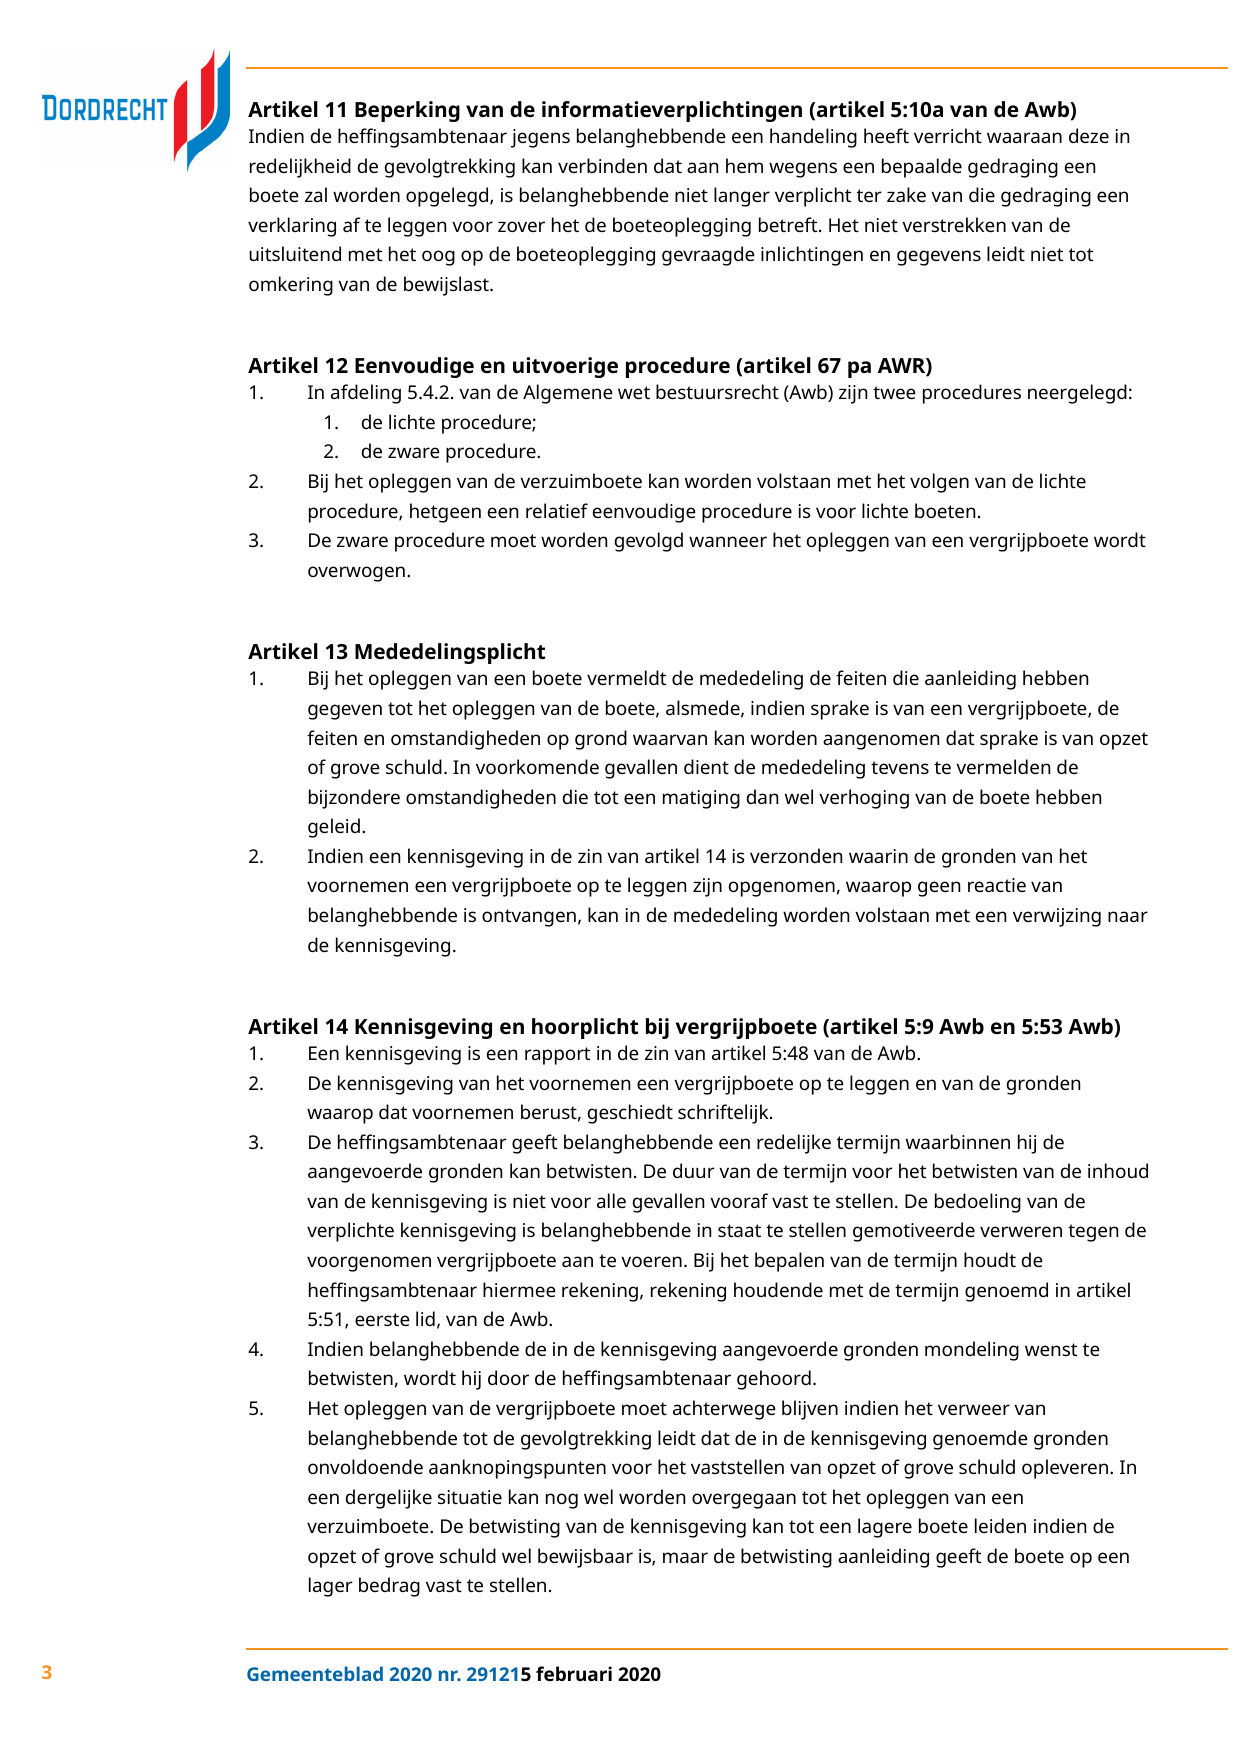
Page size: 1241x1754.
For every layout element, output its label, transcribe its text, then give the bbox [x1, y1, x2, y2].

text Artikel 12 Eenvoudige en uitvoerige procedure (artikel 67 pa AWR) [248, 351, 1152, 379]
text Artikel 13 Mededelingsplicht [248, 637, 1152, 666]
list De zware procedure moet worden gevolgd wanneer het opleggen van een vergrijpboete wordt overwogen. [248, 527, 1152, 583]
list De heffingsambtenaar geeft belanghebbende een redelijke termijn waarbinnen hij de aangevoerde gronden kan betwisten. De duur van de termijn voor het betwisten van de inhoud van de kennisgeving is niet voor alle gevallen vooraf vast te stellen. De bedoeling van de verplichte kennisgeving is belanghebbende in staat te stellen gemotiveerde verweren tegen de voorgenomen vergrijpboete aan te voeren. Bij het bepalen van de termijn houdt de heffingsambtenaar hiermee rekening, rekening houdende met de termijn genoemd in artikel 5:51, eerste lid, van de Awb. [248, 1129, 1152, 1332]
list Een kennisgeving is een rapport in de zin van artikel 5:48 van de Awb. [248, 1040, 1152, 1066]
picture [41, 47, 231, 172]
list In afdeling 5.4.2. van de Algemene wet bestuursrecht (Awb) zijn twee procedures neergelegd: [248, 379, 1152, 405]
list Indien belanghebbende de in de kennisgeving aangevoerde gronden mondeling wenst te betwisten, wordt hij door de heffingsambtenaar gehoord. [248, 1336, 1152, 1391]
list Indien een kennisgeving in de zin van artikel 14 is verzonden waarin de gronden van het voornemen een vergrijpboete op te leggen zijn opgenomen, waarop geen reactie van belanghebbende is ontvangen, kan in de mededeling worden volstaan met een verwijzing naar de kennisgeving. [248, 843, 1152, 957]
list de zware procedure. [323, 439, 1152, 464]
text Artikel 14 Kennisgeving en hoorplicht bij vergrijpboete (artikel 5:9 Awb en 5:53 Awb) [248, 1012, 1152, 1040]
list Bij het opleggen van de verzuimboete kan worden volstaan met het volgen van de lichte procedure, hetgeen een relatief eenvoudige procedure is voor lichte boeten. [248, 468, 1152, 524]
list Het opleggen van de vergrijpboete moet achterwege blijven indien het verweer van belanghebbende tot de gevolgtrekking leidt dat de in de kennisgeving genoemde gronden onvoldoende aanknopingspunten voor het vaststellen van opzet of grove schuld opleveren. In een dergelijke situatie kan nog wel worden overgegaan tot het opleggen van een verzuimboete. De betwisting van de kennisgeving kan tot een lagere boete leiden indien de opzet of grove schuld wel bewijsbaar is, maar de betwisting aanleiding geeft de boete op een lager bedrag vast te stellen. [248, 1395, 1152, 1598]
list Bij het opleggen van een boete vermeldt de mededeling de feiten die aanleiding hebben gegeven tot het opleggen van de boete, alsmede, indien sprake is van een vergrijpboete, de feiten en omstandigheden op grond waarvan kan worden aangenomen dat sprake is van opzet of grove schuld. In voorkomende gevallen dient de mededeling tevens te vermelden de bijzondere omstandigheden die tot een matiging dan wel verhoging van de boete hebben geleid. [248, 666, 1152, 839]
list de lichte procedure; [323, 409, 1152, 435]
text Indien de heffingsambtenaar jegens belanghebbende een handeling heeft verricht waaraan deze in redelijkheid de gevolgtrekking kan verbinden dat aan hem wegens een bepaalde gedraging een boete zal worden opgelegd, is belanghebbende niet langer verplicht ter zake van die gedraging een verklaring af te leggen voor zover het de boeteoplegging betreft. Het niet verstrekken van de uitsluitend met het oog op de boeteoplegging gevraagde inlichtingen en gegevens leidt niet tot omkering van de bewijslast. [248, 123, 1152, 297]
text Artikel 11 Beperking van de informatieverplichtingen (artikel 5:10a van de Awb) [248, 95, 1152, 123]
list De kennisgeving van het voornemen een vergrijpboete op te leggen en van de gronden waarop dat voornemen berust, geschiedt schriftelijk. [248, 1070, 1152, 1125]
